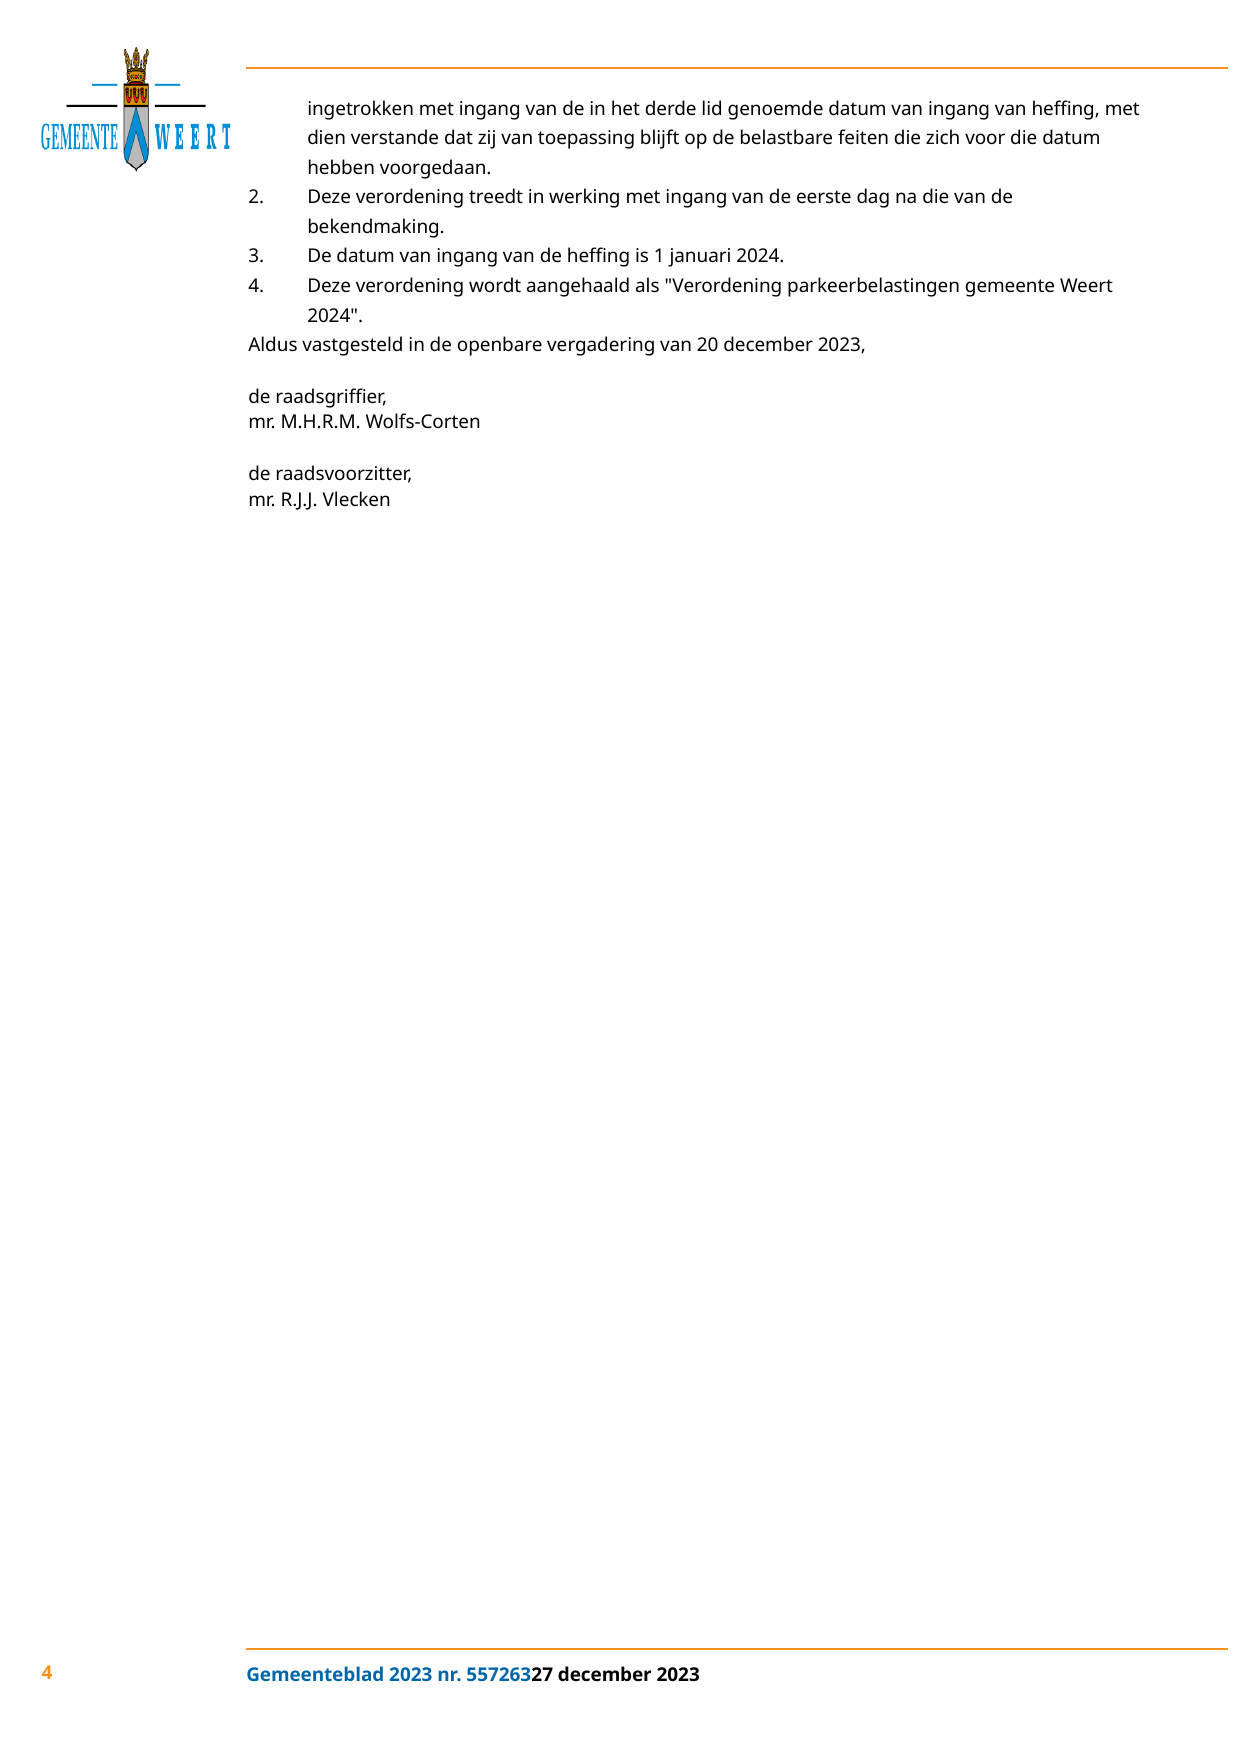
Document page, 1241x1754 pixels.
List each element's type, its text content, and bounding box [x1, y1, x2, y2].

list Deze verordening wordt aangehaald als "Verordening parkeerbelastingen gemeente Weert 2024". [248, 272, 1152, 328]
picture [41, 47, 231, 172]
text Aldus vastgesteld in de openbare vergadering van 20 december 2023, [248, 331, 1152, 357]
list De datum van ingang van de heffing is 1 januari 2024. [248, 243, 1152, 268]
list ingetrokken met ingang van de in het derde lid genoemde datum van ingang van heffing, met dien verstande dat zij van toepassing blijft op de belastbare feiten die zich voor die datum hebben voorgedaan. [248, 95, 1152, 180]
text de raadsgriffier, [248, 383, 1152, 409]
text de raadsvoorzitter, [248, 460, 1152, 486]
list Deze verordening treedt in werking met ingang van de eerste dag na die van de bekendmaking. [248, 183, 1152, 239]
text mr. M.H.R.M. Wolfs-Corten [248, 409, 1152, 434]
text mr. R.J.J. Vlecken [248, 486, 1152, 512]
